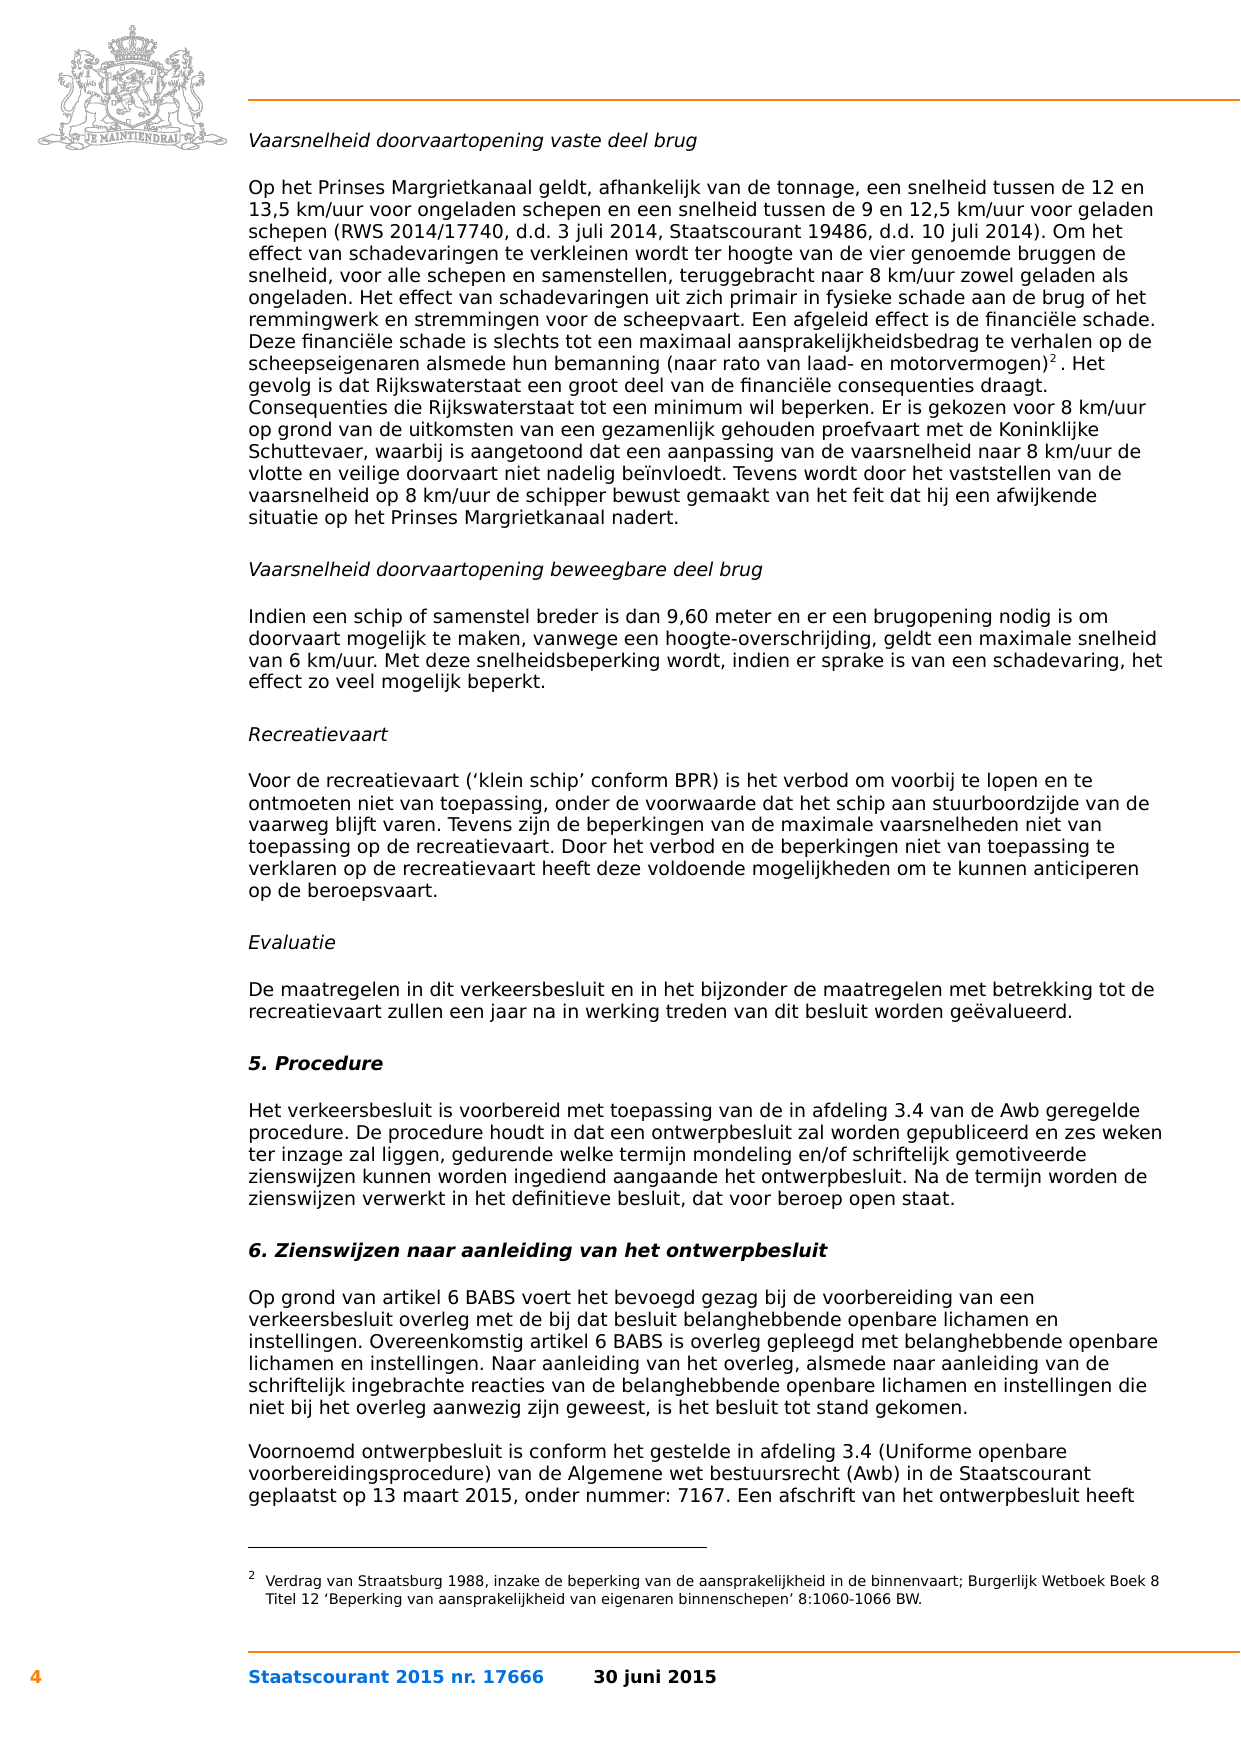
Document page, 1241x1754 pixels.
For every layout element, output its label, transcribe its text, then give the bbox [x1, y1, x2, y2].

subtitle 5. Procedure [248, 1053, 1163, 1075]
subtitle 6. Zienswijzen naar aanleiding van het ontwerpbesluit [248, 1240, 1163, 1262]
text Verdrag van Straatsburg 1988, inzake de beperking van de aansprakelijkheid in de binnenvaart; Burgerlijk Wetboek Boek 8 Titel 12 ‘Beperking van aansprakelijkheid van eigenaren binnenschepen’ 8:1060-1066 BW. [248, 1569, 1163, 1608]
subtitle Recreatievaart [248, 723, 1163, 745]
text Op grond van artikel 6 BABS voert het bevoegd gezag bij de voorbereiding van een verkeersbesluit overleg met de bij dat besluit belanghebbende openbare lichamen en instellingen. Overeenkomstig artikel 6 BABS is overleg gepleegd met belanghebbende openbare lichamen en instellingen. Naar aanleiding van het overleg, alsmede naar aanleiding van de schriftelijk ingebrachte reacties van de belanghebbende openbare lichamen en instellingen die niet bij het overleg aanwezig zijn geweest, is het besluit tot stand gekomen. [248, 1287, 1163, 1419]
subtitle Vaarsnelheid doorvaartopening beweegbare deel brug [248, 558, 1163, 581]
text Voornoemd ontwerpbesluit is conform het gestelde in afdeling 3.4 (Uniforme openbare voorbereidingsprocedure) van de Algemene wet bestuursrecht (Awb) in de Staatscourant geplaatst op 13 maart 2015, onder nummer: 7167. Een afschrift van het ontwerpbesluit heeft [248, 1441, 1163, 1507]
subtitle Evaluatie [248, 932, 1163, 954]
text De maatregelen in dit verkeersbesluit en in het bijzonder de maatregelen met betrekking tot de recreatievaart zullen een jaar na in werking treden van dit besluit worden geëvalueerd. [248, 979, 1163, 1023]
subtitle Vaarsnelheid doorvaartopening vaste deel brug [248, 130, 1163, 152]
picture [38, 25, 227, 150]
text Voor de recreatievaart (‘klein schip’ conform BPR) is het verbod om voorbij te lopen en te ontmoeten niet van toepassing, onder de voorwaarde dat het schip aan stuurboordzijde van de vaarweg blijft varen. Tevens zijn de beperkingen van de maximale vaarsnelheden niet van toepassing op de recreatievaart. Door het verbod en de beperkingen niet van toepassing te verklaren op de recreatievaart heeft deze voldoende mogelijkheden om te kunnen anticiperen op de beroepsvaart. [248, 770, 1163, 902]
text Het verkeersbesluit is voorbereid met toepassing van de in afdeling 3.4 van de Awb geregelde procedure. De procedure houdt in dat een ontwerpbesluit zal worden gepubliceerd en zes weken ter inzage zal liggen, gedurende welke termijn mondeling en/of schriftelijk gemotiveerde zienswijzen kunnen worden ingediend aangaande het ontwerpbesluit. Na de termijn worden de zienswijzen verwerkt in het definitieve besluit, dat voor beroep open staat. [248, 1100, 1163, 1210]
text Indien een schip of samenstel breder is dan 9,60 meter en er een brugopening nodig is om doorvaart mogelijk te maken, vanwege een hoogte-overschrijding, geldt een maximale snelheid van 6 km/uur. Met deze snelheidsbeperking wordt, indien er sprake is van een schadevaring, het effect zo veel mogelijk beperkt. [248, 606, 1163, 693]
text Op het Prinses Margrietkanaal geldt, afhankelijk van de tonnage, een snelheid tussen de 12 en 13,5 km/uur voor ongeladen schepen en een snelheid tussen de 9 en 12,5 km/uur voor geladen schepen (RWS 2014/17740, d.d. 3 juli 2014, Staatscourant 19486, d.d. 10 juli 2014). Om het effect van schadevaringen te verkleinen wordt ter hoogte van de vier genoemde bruggen de snelheid, voor alle schepen en samenstellen, teruggebracht naar 8 km/uur zowel geladen als ongeladen. Het effect van schadevaringen uit zich primair in fysieke schade aan de brug of het remmingwerk en stremmingen voor de scheepvaart. Een afgeleid effect is de financiële schade. Deze financiële schade is slechts tot een maximaal aansprakelijkheidsbedrag te verhalen op de scheepseigenaren alsmede hun bemanning (naar rato van laad- en motorvermogen). Het gevolg is dat Rijkswaterstaat een groot deel van de financiële consequenties draagt. Consequenties die Rijkswaterstaat tot een minimum wil beperken. Er is gekozen voor 8 km/uur op grond van de uitkomsten van een gezamenlijk gehouden proefvaart met de Koninklijke Schuttevaer, waarbij is aangetoond dat een aanpassing van de vaarsnelheid naar 8 km/uur de vlotte en veilige doorvaart niet nadelig beïnvloedt. Tevens wordt door het vaststellen van de vaarsnelheid op 8 km/uur de schipper bewust gemaakt van het feit dat hij een afwijkende situatie op het Prinses Margrietkanaal nadert. [248, 177, 1163, 528]
